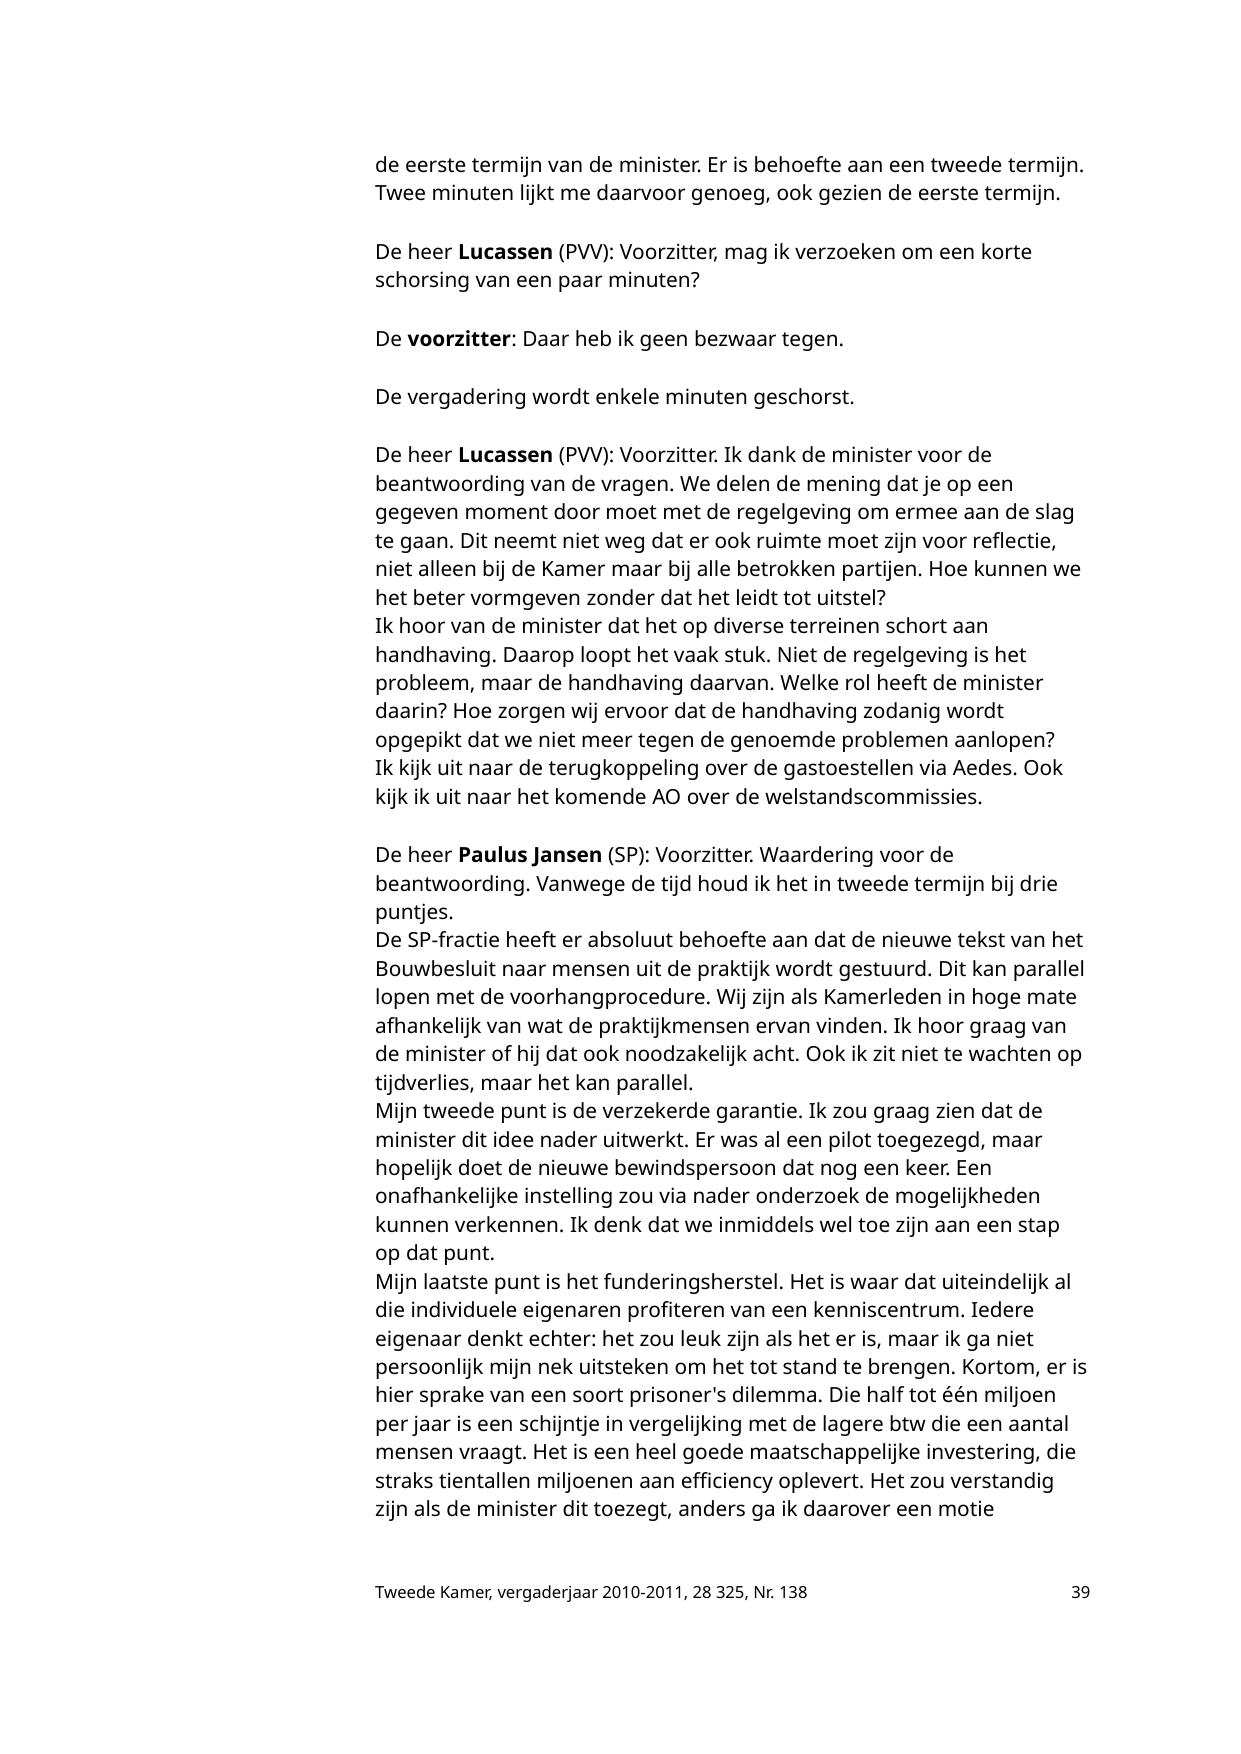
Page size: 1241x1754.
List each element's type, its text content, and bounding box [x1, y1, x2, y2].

text Ik hoor van de minister dat het op diverse terreinen schort aan handhaving. Daarop loopt het vaak stuk. Niet de regelgeving is het probleem, maar de handhaving daarvan. Welke rol heeft de minister daarin? Hoe zorgen wij ervoor dat de handhaving zodanig wordt opgepikt dat we niet meer tegen de genoemde problemen aanlopen? [375, 611, 1090, 753]
text De vergadering wordt enkele minuten geschorst. [375, 382, 1090, 411]
text De SP-fractie heeft er absoluut behoefte aan dat de nieuwe tekst van het Bouwbesluit naar mensen uit de praktijk wordt gestuurd. Dit kan parallel lopen met de voorhangprocedure. Wij zijn als Kamerleden in hoge mate afhankelijk van wat de praktijkmensen ervan vinden. Ik hoor graag van de minister of hij dat ook noodzakelijk acht. Ook ik zit niet te wachten op tijdverlies, maar het kan parallel. [375, 926, 1090, 1096]
text De heer Lucassen (PVV): Voorzitter. Ik dank de minister voor de beantwoording van de vragen. We delen de mening dat je op een gegeven moment door moet met de regelgeving om ermee aan de slag te gaan. Dit neemt niet weg dat er ook ruimte moet zijn voor reflectie, niet alleen bij de Kamer maar bij alle betrokken partijen. Hoe kunnen we het beter vormgeven zonder dat het leidt tot uitstel? [375, 441, 1090, 611]
text De heer Paulus Jansen (SP): Voorzitter. Waardering voor de beantwoording. Vanwege de tijd houd ik het in tweede termijn bij drie puntjes. [375, 840, 1090, 926]
text De heer Lucassen (PVV): Voorzitter, mag ik verzoeken om een korte schorsing van een paar minuten? [375, 237, 1090, 294]
text De voorzitter: Daar heb ik geen bezwaar tegen. [375, 324, 1090, 352]
text Mijn laatste punt is het funderingsherstel. Het is waar dat uiteindelijk al die individuele eigenaren profiteren van een kenniscentrum. Iedere eigenaar denkt echter: het zou leuk zijn als het er is, maar ik ga niet persoonlijk mijn nek uitsteken om het tot stand te brengen. Kortom, er is hier sprake van een soort prisoner's dilemma. Die half tot één miljoen per jaar is een schijntje in vergelijking met de lagere btw die een aantal mensen vraagt. Het is een heel goede maatschappelijke investering, die straks tientallen miljoenen aan efficiency oplevert. Het zou verstandig zijn als de minister dit toezegt, anders ga ik daarover een motie [375, 1267, 1090, 1523]
text de eerste termijn van de minister. Er is behoefte aan een tweede termijn. Twee minuten lijkt me daarvoor genoeg, ook gezien de eerste termijn. [375, 150, 1090, 207]
text Mijn tweede punt is de verzekerde garantie. Ik zou graag zien dat de minister dit idee nader uitwerkt. Er was al een pilot toegezegd, maar hopelijk doet de nieuwe bewindspersoon dat nog een keer. Een onafhankelijke instelling zou via nader onderzoek de mogelijkheden kunnen verkennen. Ik denk dat we inmiddels wel toe zijn aan een stap op dat punt. [375, 1096, 1090, 1267]
text Ik kijk uit naar de terugkoppeling over de gastoestellen via Aedes. Ook kijk ik uit naar het komende AO over de welstandscommissies. [375, 753, 1090, 810]
